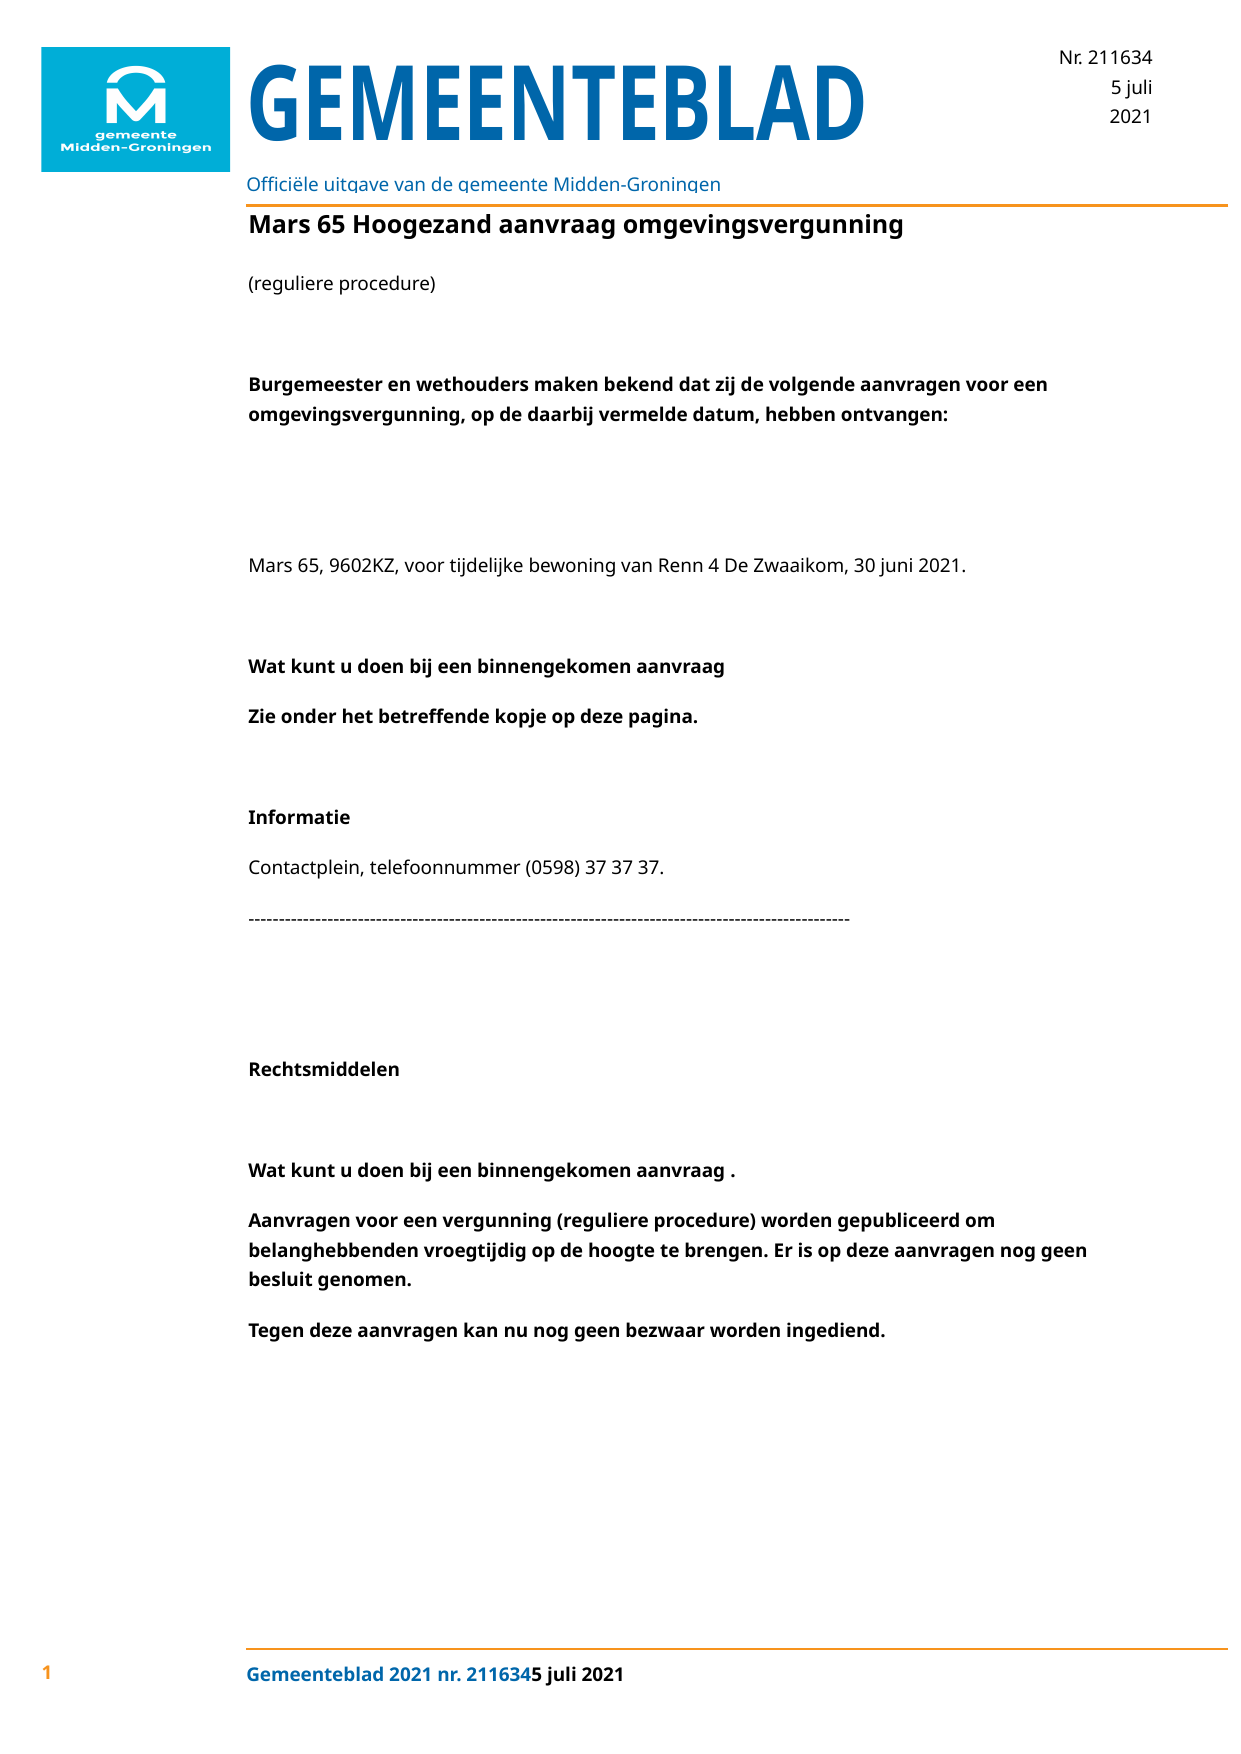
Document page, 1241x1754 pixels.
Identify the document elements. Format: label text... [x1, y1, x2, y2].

picture [107, 89, 165, 122]
picture [108, 66, 164, 82]
text Wat kunt u doen bij een binnengekomen aanvraag . [248, 1157, 1152, 1183]
text Wat kunt u doen bij een binnengekomen aanvraag [248, 653, 1152, 678]
text --------------------------------------------------------------------------------------------------- [248, 905, 1152, 931]
text Tegen deze aanvragen kan nu nog geen bezwaar worden ingediend. [248, 1317, 1152, 1343]
text Contactplein, telefoonnummer (0598) 37 37 37. [248, 854, 1152, 880]
picture [184, 146, 190, 153]
text Burgemeester en wethouders maken bekend dat zij de volgende aanvragen voor een omgevingsvergunning, op de daarbij vermelde datum, hebben ontvangen: [248, 371, 1152, 426]
text Aanvragen voor een vergunning (reguliere procedure) worden gepubliceerd om belanghebbenden vroegtijdig op de hoogte te brengen. Er is op deze aanvragen nog geen besluit genomen. [248, 1207, 1152, 1292]
text Zie onder het betreffende kopje op deze pagina. [248, 703, 1152, 729]
text Rechtsmiddelen [248, 1056, 1152, 1082]
text (reguliere procedure) [248, 270, 1152, 296]
text Mars 65 Hoogezand aanvraag omgevingsvergunning [248, 207, 1152, 241]
text Mars 65, 9602KZ, voor tijdelijke bewoning van Renn 4 De Zwaaikom, 30 juni 2021. [248, 552, 1152, 578]
text Informatie [248, 804, 1152, 830]
